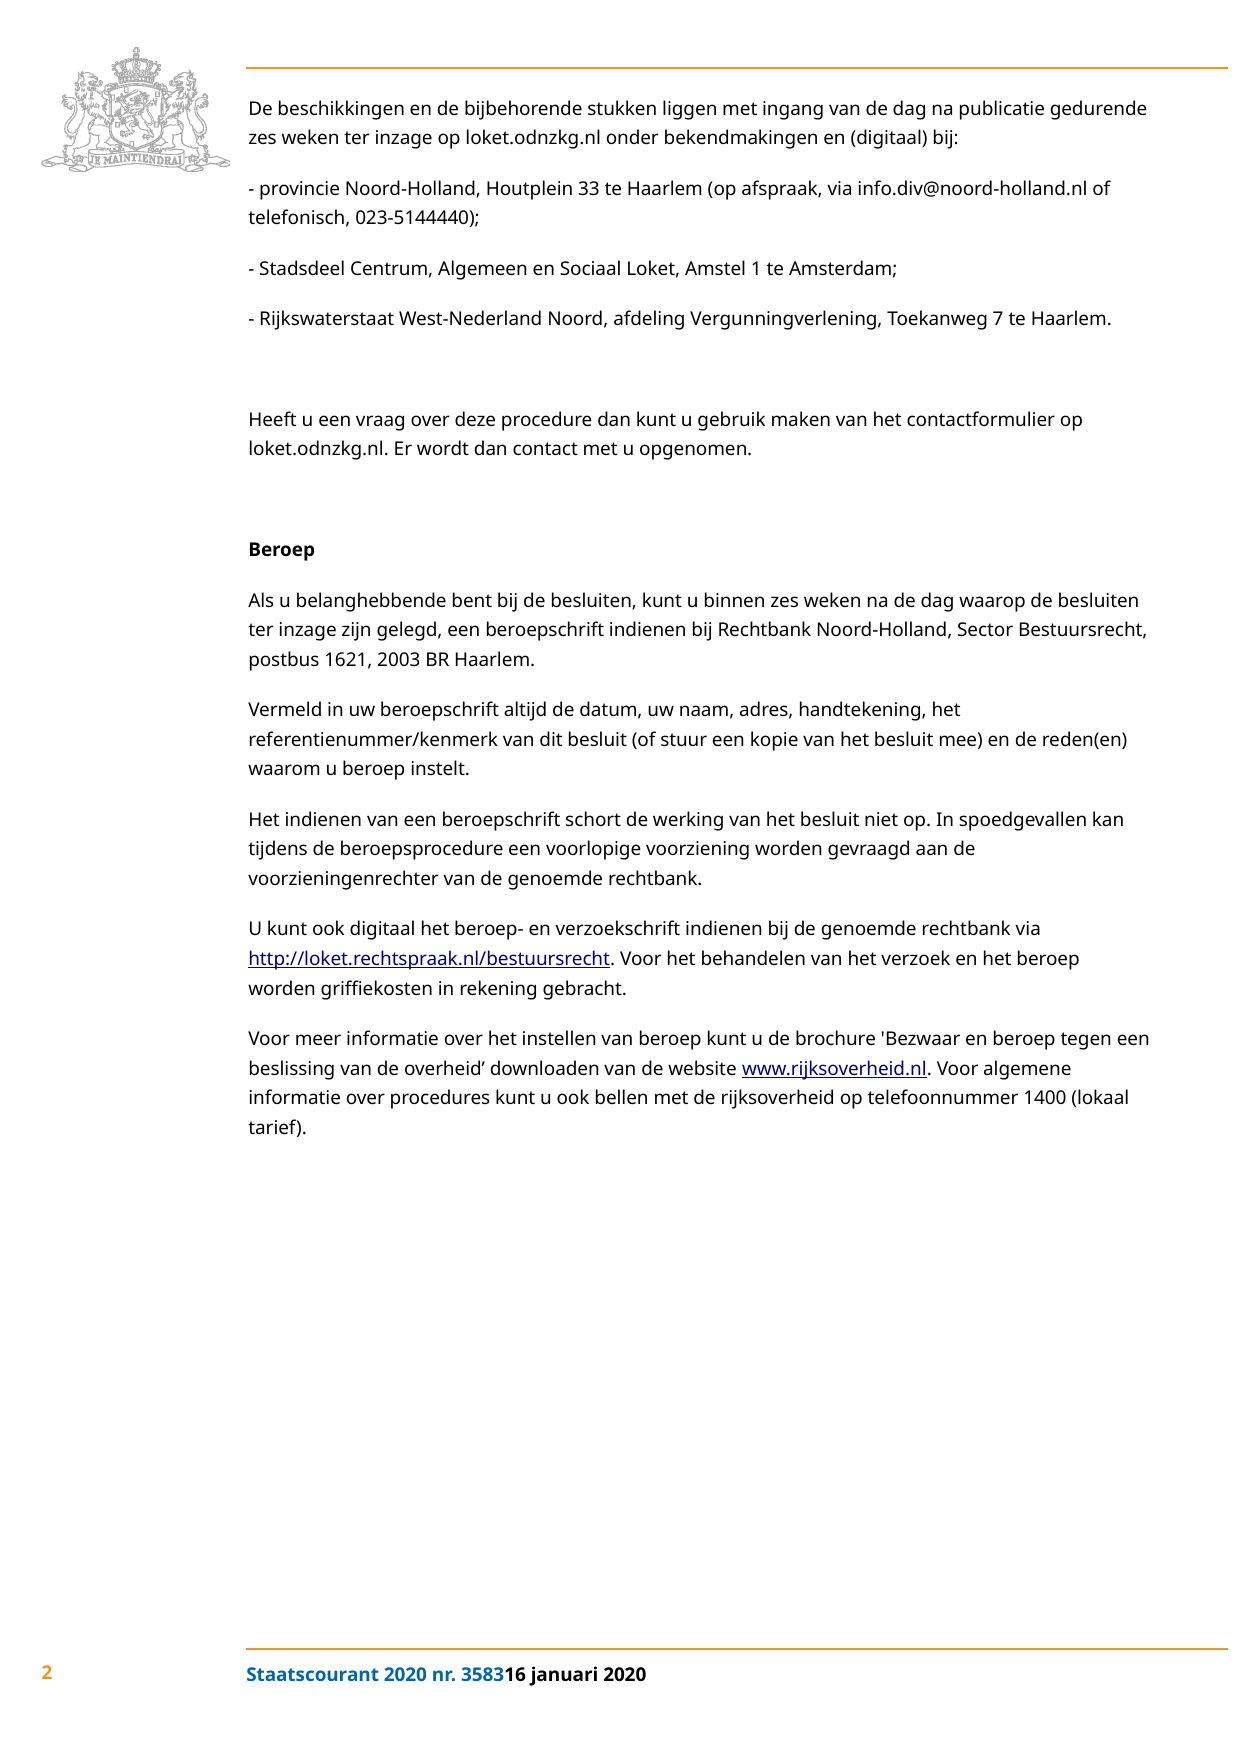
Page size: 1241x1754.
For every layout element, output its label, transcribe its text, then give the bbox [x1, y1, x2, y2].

text Heeft u een vraag over deze procedure dan kunt u gebruik maken van het contactformulier op loket.odnzkg.nl. Er wordt dan contact met u opgenomen. [248, 406, 1152, 461]
text U kunt ook digitaal het beroep- en verzoekschrift indienen bij de genoemde rechtbank via http://loket.rechtspraak.nl/bestuursrecht. Voor het behandelen van het verzoek en het beroep worden griffiekosten in rekening gebracht. [248, 916, 1152, 1001]
text Het indienen van een beroepschrift schort de werking van het besluit niet op. In spoedgevallen kan tijdens de beroepsprocedure een voorlopige voorziening worden gevraagd aan de voorzieningenrechter van de genoemde rechtbank. [248, 806, 1152, 891]
picture [41, 47, 231, 172]
text Beroep [248, 536, 1152, 562]
text Voor meer informatie over het instellen van beroep kunt u de brochure 'Bezwaar en beroep tegen een beslissing van de overheid’ downloaden van de website www.rijksoverheid.nl. Voor algemene informatie over procedures kunt u ook bellen met de rijksoverheid op telefoonnummer 1400 (lokaal tarief). [248, 1025, 1152, 1140]
text - Rijkswaterstaat West-Nederland Noord, afdeling Vergunningverlening, Toekanweg 7 te Haarlem. [248, 305, 1152, 331]
text - Stadsdeel Centrum, Algemeen en Sociaal Loket, Amstel 1 te Amsterdam; [248, 255, 1152, 281]
text - provincie Noord-Holland, Houtplein 33 te Haarlem (op afspraak, via info.div@noord-holland.nl of telefonisch, 023-5144440); [248, 175, 1152, 230]
text Vermeld in uw beroepschrift altijd de datum, uw naam, adres, handtekening, het referentienummer/kenmerk van dit besluit (of stuur een kopie van het besluit mee) en de reden(en) waarom u beroep instelt. [248, 696, 1152, 781]
text De beschikkingen en de bijbehorende stukken liggen met ingang van de dag na publicatie gedurende zes weken ter inzage op loket.odnzkg.nl onder bekendmakingen en (digitaal) bij: [248, 95, 1152, 150]
text Als u belanghebbende bent bij de besluiten, kunt u binnen zes weken na de dag waarop de besluiten ter inzage zijn gelegd, een beroepschrift indienen bij Rechtbank Noord-Holland, Sector Bestuursrecht, postbus 1621, 2003 BR Haarlem. [248, 587, 1152, 672]
